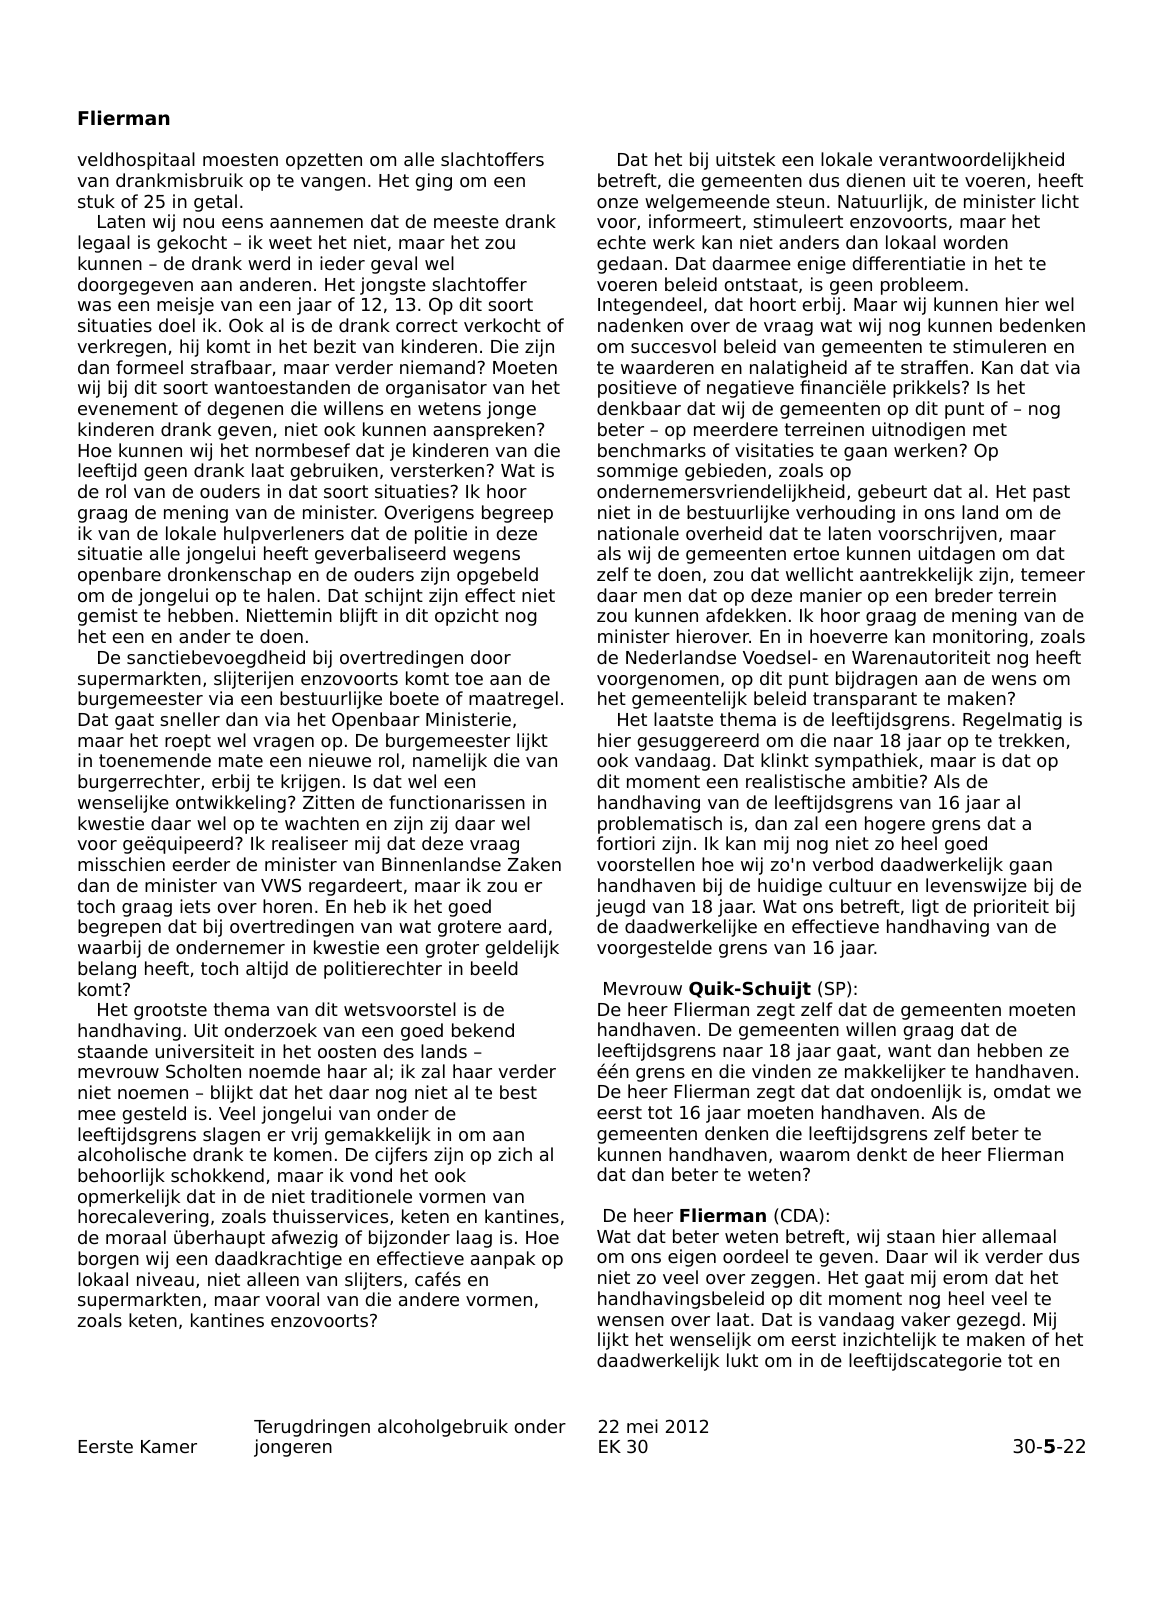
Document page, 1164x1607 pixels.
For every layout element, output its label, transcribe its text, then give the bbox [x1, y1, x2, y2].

text Het grootste thema van dit wetsvoorstel is de handhaving. Uit onderzoek van een goed bekend staande universiteit in het oosten des lands – mevrouw Scholten noemde haar al; ik zal haar verder niet noemen – blijkt dat het daar nog niet al te best mee gesteld is. Veel jongelui van onder de leeftijdsgrens slagen er vrij gemakkelijk in om aan alcoholische drank te komen. De cijfers zijn op zich al behoorlijk schokkend, maar ik vond het ook opmerkelijk dat in de niet traditionele vormen van horecalevering, zoals thuisservices, keten en kantines, de moraal überhaupt afwezig of bijzonder laag is. Hoe borgen wij een daadkrachtige en effectieve aanpak op lokaal niveau, niet alleen van slijters, cafés en supermarkten, maar vooral van die andere vormen, zoals keten, kantines enzovoorts? [77, 1000, 567, 1332]
text Mevrouw Quik-Schuijt (SP): [596, 979, 1087, 999]
text De sanctiebevoegdheid bij overtredingen door supermarkten, slijterijen enzovoorts komt toe aan de burgemeester via een bestuurlijke boete of maatregel. Dat gaat sneller dan via het Openbaar Ministerie, maar het roept wel vragen op. De burgemeester lijkt in toenemende mate een nieuwe rol, namelijk die van burgerrechter, erbij te krijgen. Is dat wel een wenselijke ontwikkeling? Zitten de functionarissen in kwestie daar wel op te wachten en zijn zij daar wel voor geëquipeerd? Ik realiseer mij dat deze vraag misschien eerder de minister van Binnenlandse Zaken dan de minister van VWS regardeert, maar ik zou er toch graag iets over horen. En heb ik het goed begrepen dat bij overtredingen van wat grotere aard, waarbij de ondernemer in kwestie een groter geldelijk belang heeft, toch altijd de politierechter in beeld komt? [77, 648, 567, 1000]
text De heer Flierman zegt zelf dat de gemeenten moeten handhaven. De gemeenten willen graag dat de leeftijdsgrens naar 18 jaar gaat, want dan hebben ze één grens en die vinden ze makkelijker te handhaven. De heer Flierman zegt dat dat ondoenlijk is, omdat we eerst tot 16 jaar moeten handhaven. Als de gemeenten denken die leeftijdsgrens zelf beter te kunnen handhaven, waarom denkt de heer Flierman dat dan beter te weten? [596, 999, 1087, 1186]
text Laten wij nou eens aannemen dat de meeste drank legaal is gekocht – ik weet het niet, maar het zou kunnen – de drank werd in ieder geval wel doorgegeven aan anderen. Het jongste slachtoffer was een meisje van een jaar of 12, 13. Op dit soort situaties doel ik. Ook al is de drank correct verkocht of verkregen, hij komt in het bezit van kinderen. Die zijn dan formeel strafbaar, maar verder niemand? Moeten wij bij dit soort wantoestanden de organisator van het evenement of degenen die willens en wetens jonge kinderen drank geven, niet ook kunnen aanspreken? Hoe kunnen wij het normbesef dat je kinderen van die leeftijd geen drank laat gebruiken, versterken? Wat is de rol van de ouders in dat soort situaties? Ik hoor graag de mening van de minister. Overigens begreep ik van de lokale hulpverleners dat de politie in deze situatie alle jongelui heeft geverbaliseerd wegens openbare dronkenschap en de ouders zijn opgebeld om de jongelui op te halen. Dat schijnt zijn effect niet gemist te hebben. Niettemin blijft in dit opzicht nog het een en ander te doen. [77, 212, 567, 648]
text Het laatste thema is de leeftijdsgrens. Regelmatig is hier gesuggereerd om die naar 18 jaar op te trekken, ook vandaag. Dat klinkt sympathiek, maar is dat op dit moment een realistische ambitie? Als de handhaving van de leeftijdsgrens van 16 jaar al problematisch is, dan zal een hogere grens dat a fortiori zijn. Ik kan mij nog niet zo heel goed voorstellen hoe wij zo'n verbod daadwerkelijk gaan handhaven bij de huidige cultuur en levenswijze bij de jeugd van 18 jaar. Wat ons betreft, ligt de prioriteit bij de daadwerkelijke en effectieve handhaving van de voorgestelde grens van 16 jaar. [596, 710, 1087, 959]
text veldhospitaal moesten opzetten om alle slachtoffers van drankmisbruik op te vangen. Het ging om een stuk of 25 in getal. [77, 150, 567, 212]
text Wat dat beter weten betreft, wij staan hier allemaal om ons eigen oordeel te geven. Daar wil ik verder dus niet zo veel over zeggen. Het gaat mij erom dat het handhavingsbeleid op dit moment nog heel veel te wensen over laat. Dat is vandaag vaker gezegd. Mij lijkt het wenselijk om eerst inzichtelijk te maken of het daadwerkelijk lukt om in de leeftijdscategorie tot en [596, 1227, 1087, 1372]
text De heer Flierman (CDA): [596, 1206, 1087, 1227]
text Dat het bij uitstek een lokale verantwoordelijkheid betreft, die gemeenten dus dienen uit te voeren, heeft onze welgemeende steun. Natuurlijk, de minister licht voor, informeert, stimuleert enzovoorts, maar het echte werk kan niet anders dan lokaal worden gedaan. Dat daarmee enige differentiatie in het te voeren beleid ontstaat, is geen probleem. Integendeel, dat hoort erbij. Maar wij kunnen hier wel nadenken over de vraag wat wij nog kunnen bedenken om succesvol beleid van gemeenten te stimuleren en te waarderen en nalatigheid af te straffen. Kan dat via positieve of negatieve financiële prikkels? Is het denkbaar dat wij de gemeenten op dit punt of – nog beter – op meerdere terreinen uitnodigen met benchmarks of visitaties te gaan werken? Op sommige gebieden, zoals op ondernemersvriendelijkheid, gebeurt dat al. Het past niet in de bestuurlijke verhouding in ons land om de nationale overheid dat te laten voorschrijven, maar als wij de gemeenten ertoe kunnen uitdagen om dat zelf te doen, zou dat wellicht aantrekkelijk zijn, temeer daar men dat op deze manier op een breder terrein zou kunnen afdekken. Ik hoor graag de mening van de minister hierover. En in hoeverre kan monitoring, zoals de Nederlandse Voedsel- en Warenautoriteit nog heeft voorgenomen, op dit punt bijdragen aan de wens om het gemeentelijk beleid transparant te maken? [596, 150, 1087, 710]
